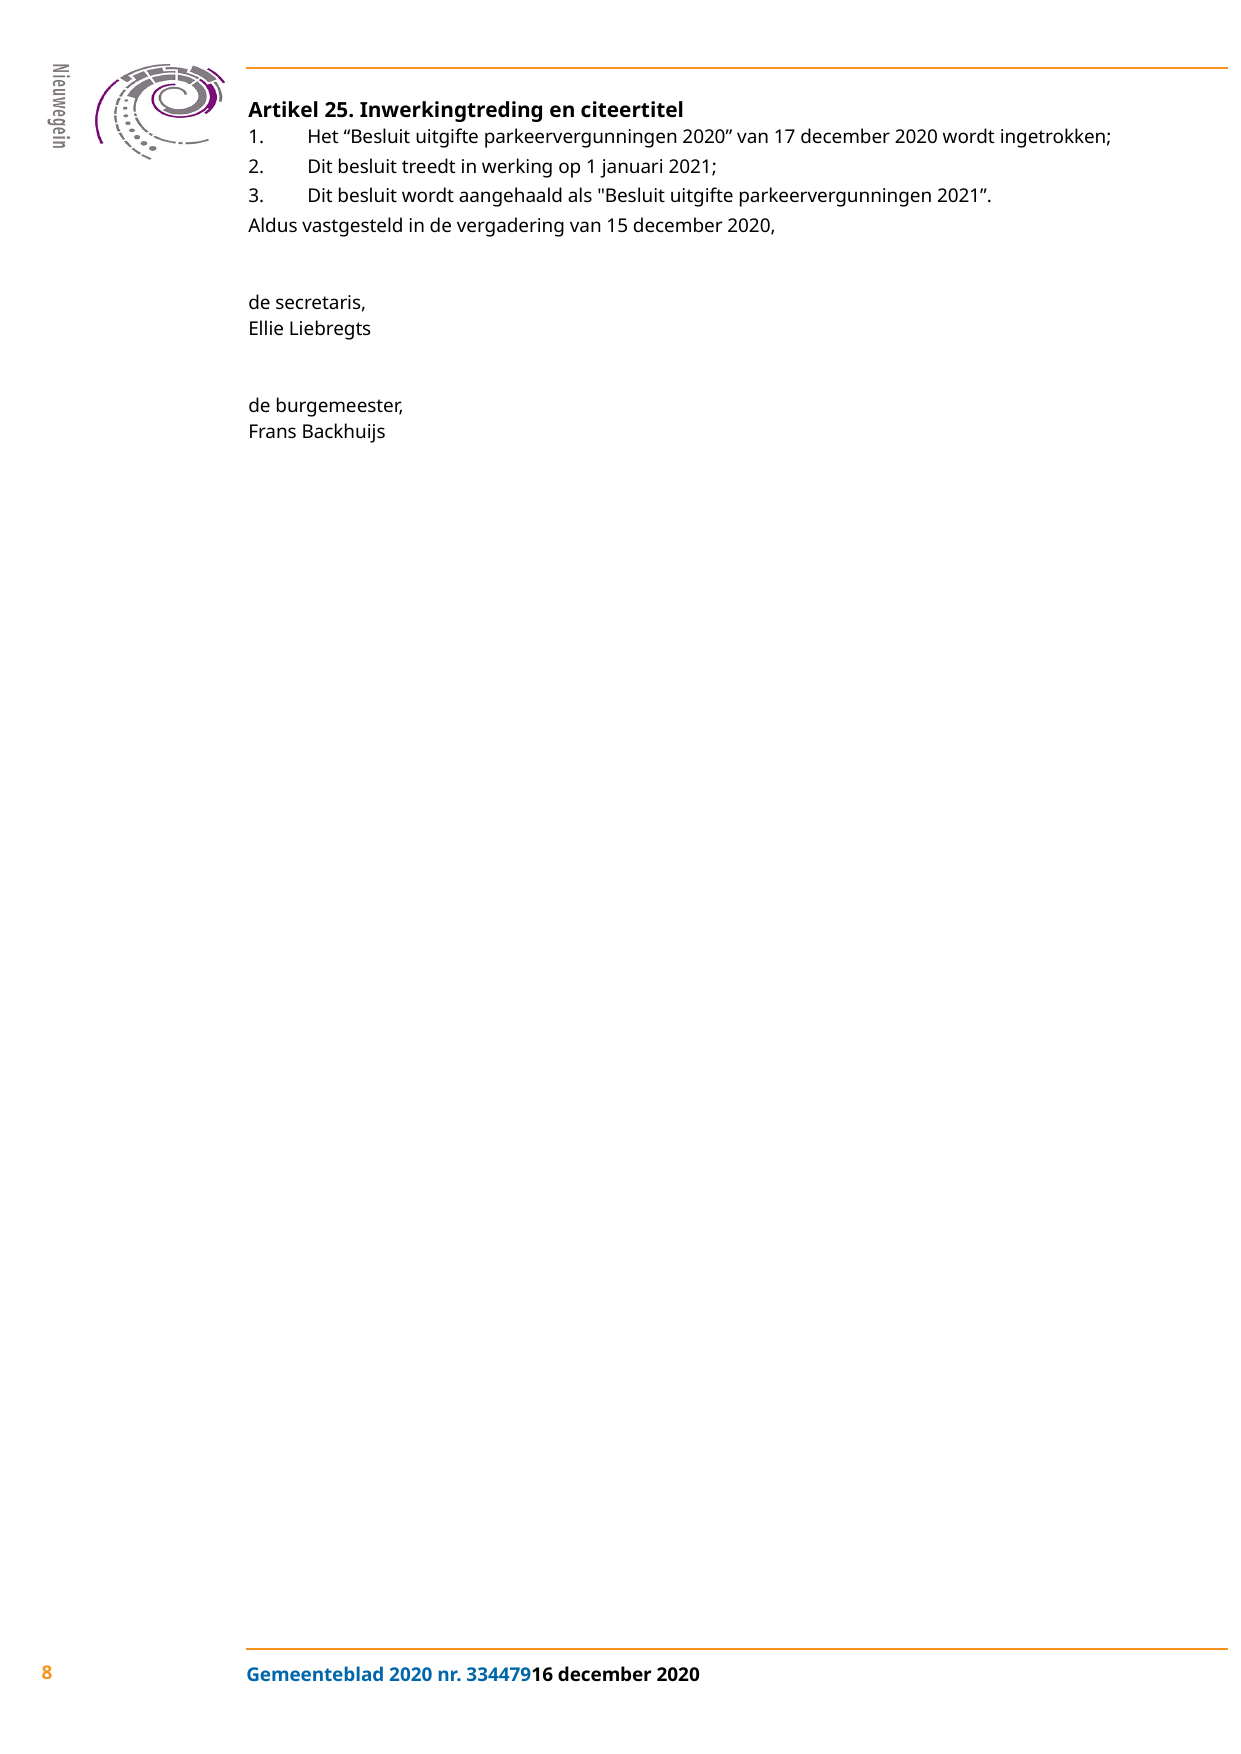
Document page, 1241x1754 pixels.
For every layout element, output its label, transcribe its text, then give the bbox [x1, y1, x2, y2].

text Aldus vastgesteld in de vergadering van 15 december 2020, [248, 212, 1152, 238]
text Artikel 25. Inwerkingtreding en citeertitel [248, 95, 1152, 123]
list Het “Besluit uitgifte parkeervergunningen 2020” van 17 december 2020 wordt ingetrokken; [248, 123, 1152, 149]
text Ellie Liebregts [248, 315, 1152, 341]
picture [41, 47, 231, 172]
text Frans Backhuijs [248, 418, 1152, 443]
list Dit besluit wordt aangehaald als "Besluit uitgifte parkeervergunningen 2021”. [248, 182, 1152, 208]
list Dit besluit treedt in werking op 1 januari 2021; [248, 153, 1152, 178]
text de secretaris, [248, 289, 1152, 315]
text de burgemeester, [248, 392, 1152, 418]
